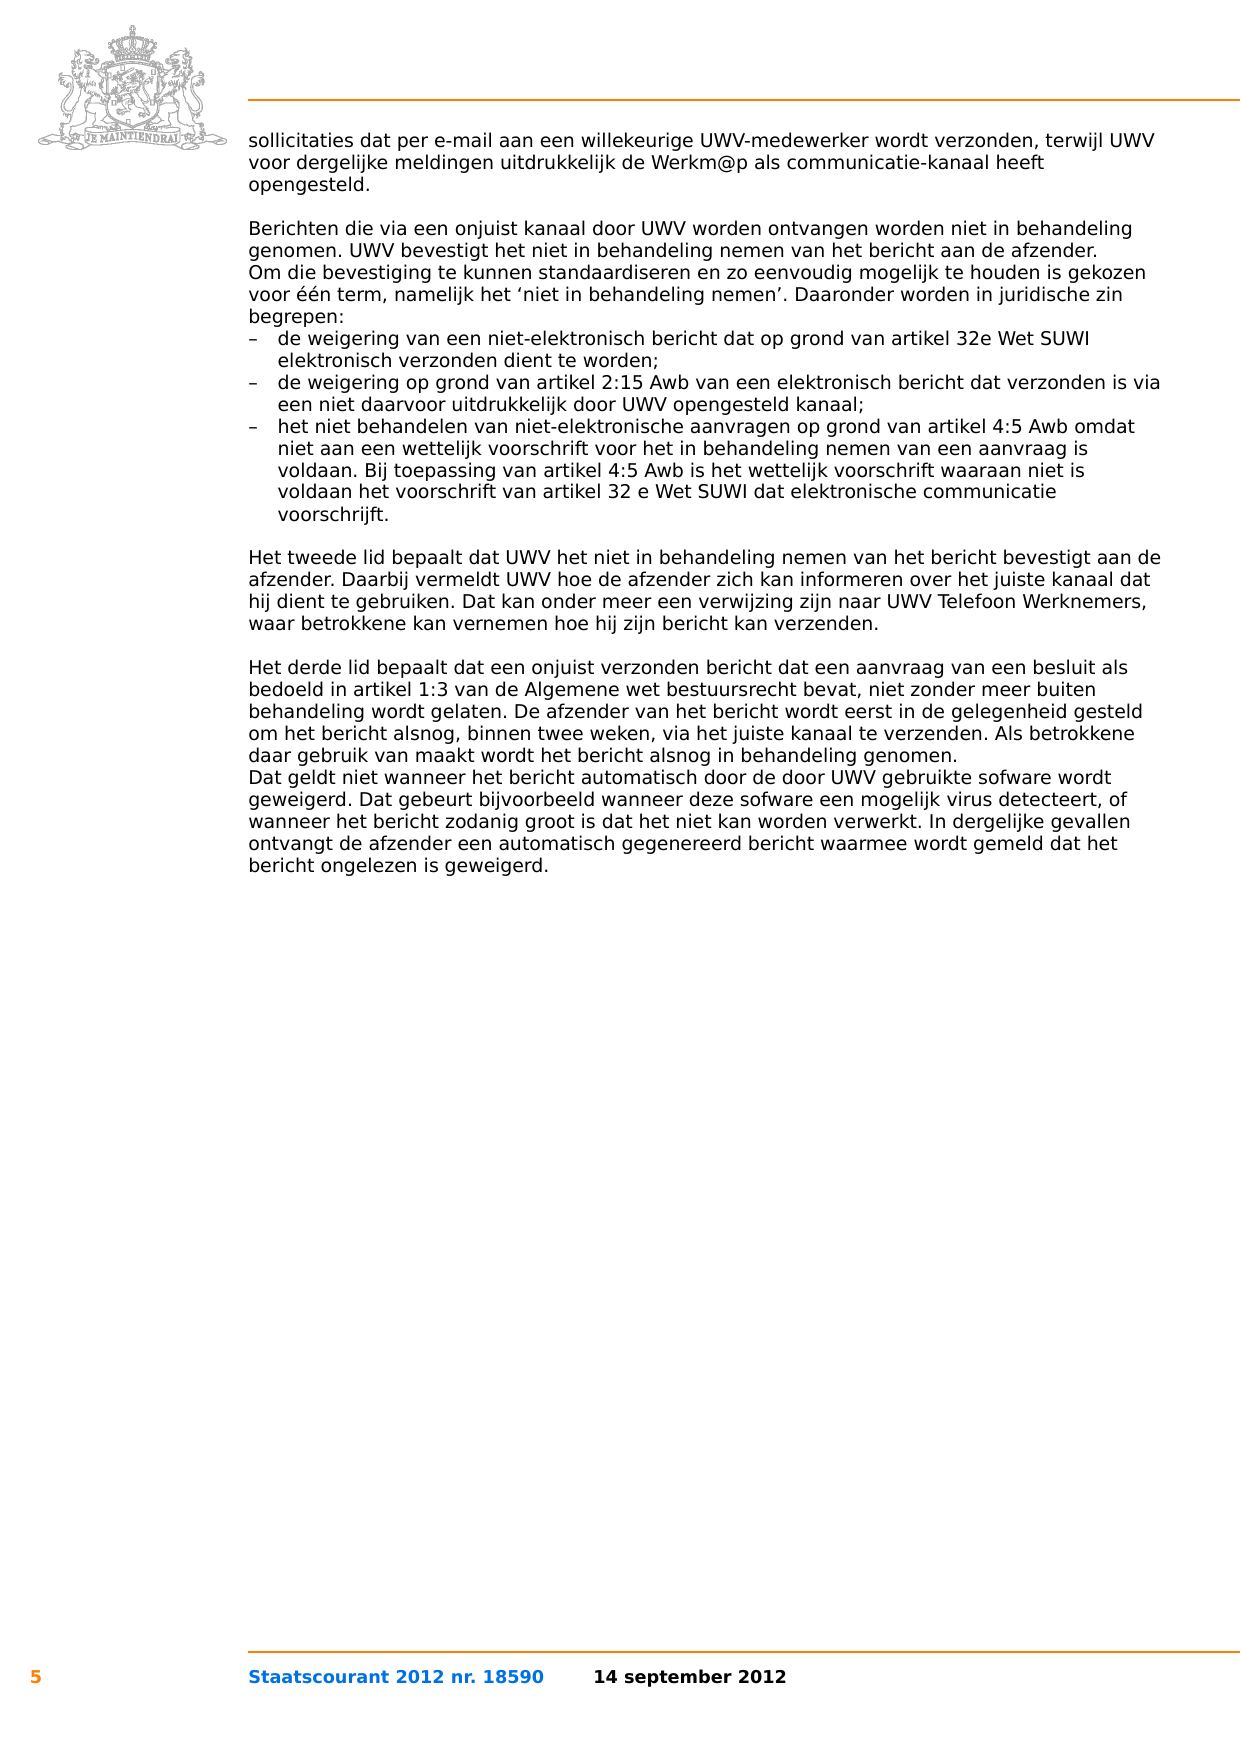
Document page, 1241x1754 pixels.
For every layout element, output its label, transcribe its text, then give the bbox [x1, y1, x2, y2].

text – het niet behandelen van niet-elektronische aanvragen op grond van artikel 4:5 Awb omdat niet aan een wettelijk voorschrift voor het in behandeling nemen van een aanvraag is voldaan. Bij toepassing van artikel 4:5 Awb is het wettelijk voorschrift waaraan niet is voldaan het voorschrift van artikel 32 e Wet SUWI dat elektronische communicatie voorschrijft. [248, 416, 1163, 525]
text Berichten die via een onjuist kanaal door UWV worden ontvangen worden niet in behandeling genomen. UWV bevestigt het niet in behandeling nemen van het bericht aan de afzender. [248, 218, 1163, 262]
picture [38, 25, 227, 150]
text Om die bevestiging te kunnen standaardiseren en zo eenvoudig mogelijk te houden is gekozen voor één term, namelijk het ‘niet in behandeling nemen’. Daaronder worden in juridische zin begrepen: [248, 262, 1163, 328]
text Het derde lid bepaalt dat een onjuist verzonden bericht dat een aanvraag van een besluit als bedoeld in artikel 1:3 van de Algemene wet bestuursrecht bevat, niet zonder meer buiten behandeling wordt gelaten. De afzender van het bericht wordt eerst in de gelegenheid gesteld om het bericht alsnog, binnen twee weken, via het juiste kanaal te verzenden. Als betrokkene daar gebruik van maakt wordt het bericht alsnog in behandeling genomen. [248, 657, 1163, 767]
text – de weigering van een niet-elektronisch bericht dat op grond van artikel 32e Wet SUWI elektronisch verzonden dient te worden; [248, 328, 1163, 372]
text – de weigering op grond van artikel 2:15 Awb van een elektronisch bericht dat verzonden is via een niet daarvoor uitdrukkelijk door UWV opengesteld kanaal; [248, 372, 1163, 416]
text Het tweede lid bepaalt dat UWV het niet in behandeling nemen van het bericht bevestigt aan de afzender. Daarbij vermeldt UWV hoe de afzender zich kan informeren over het juiste kanaal dat hij dient te gebruiken. Dat kan onder meer een verwijzing zijn naar UWV Telefoon Werknemers, waar betrokkene kan vernemen hoe hij zijn bericht kan verzenden. [248, 547, 1163, 635]
text sollicitaties dat per e-mail aan een willekeurige UWV-medewerker wordt verzonden, terwijl UWV voor dergelijke meldingen uitdrukkelijk de Werkm@p als communicatie-kanaal heeft opengesteld. [248, 130, 1163, 196]
text Dat geldt niet wanneer het bericht automatisch door de door UWV gebruikte sofware wordt geweigerd. Dat gebeurt bijvoorbeeld wanneer deze sofware een mogelijk virus detecteert, of wanneer het bericht zodanig groot is dat het niet kan worden verwerkt. In dergelijke gevallen ontvangt de afzender een automatisch gegenereerd bericht waarmee wordt gemeld dat het bericht ongelezen is geweigerd. [248, 767, 1163, 877]
